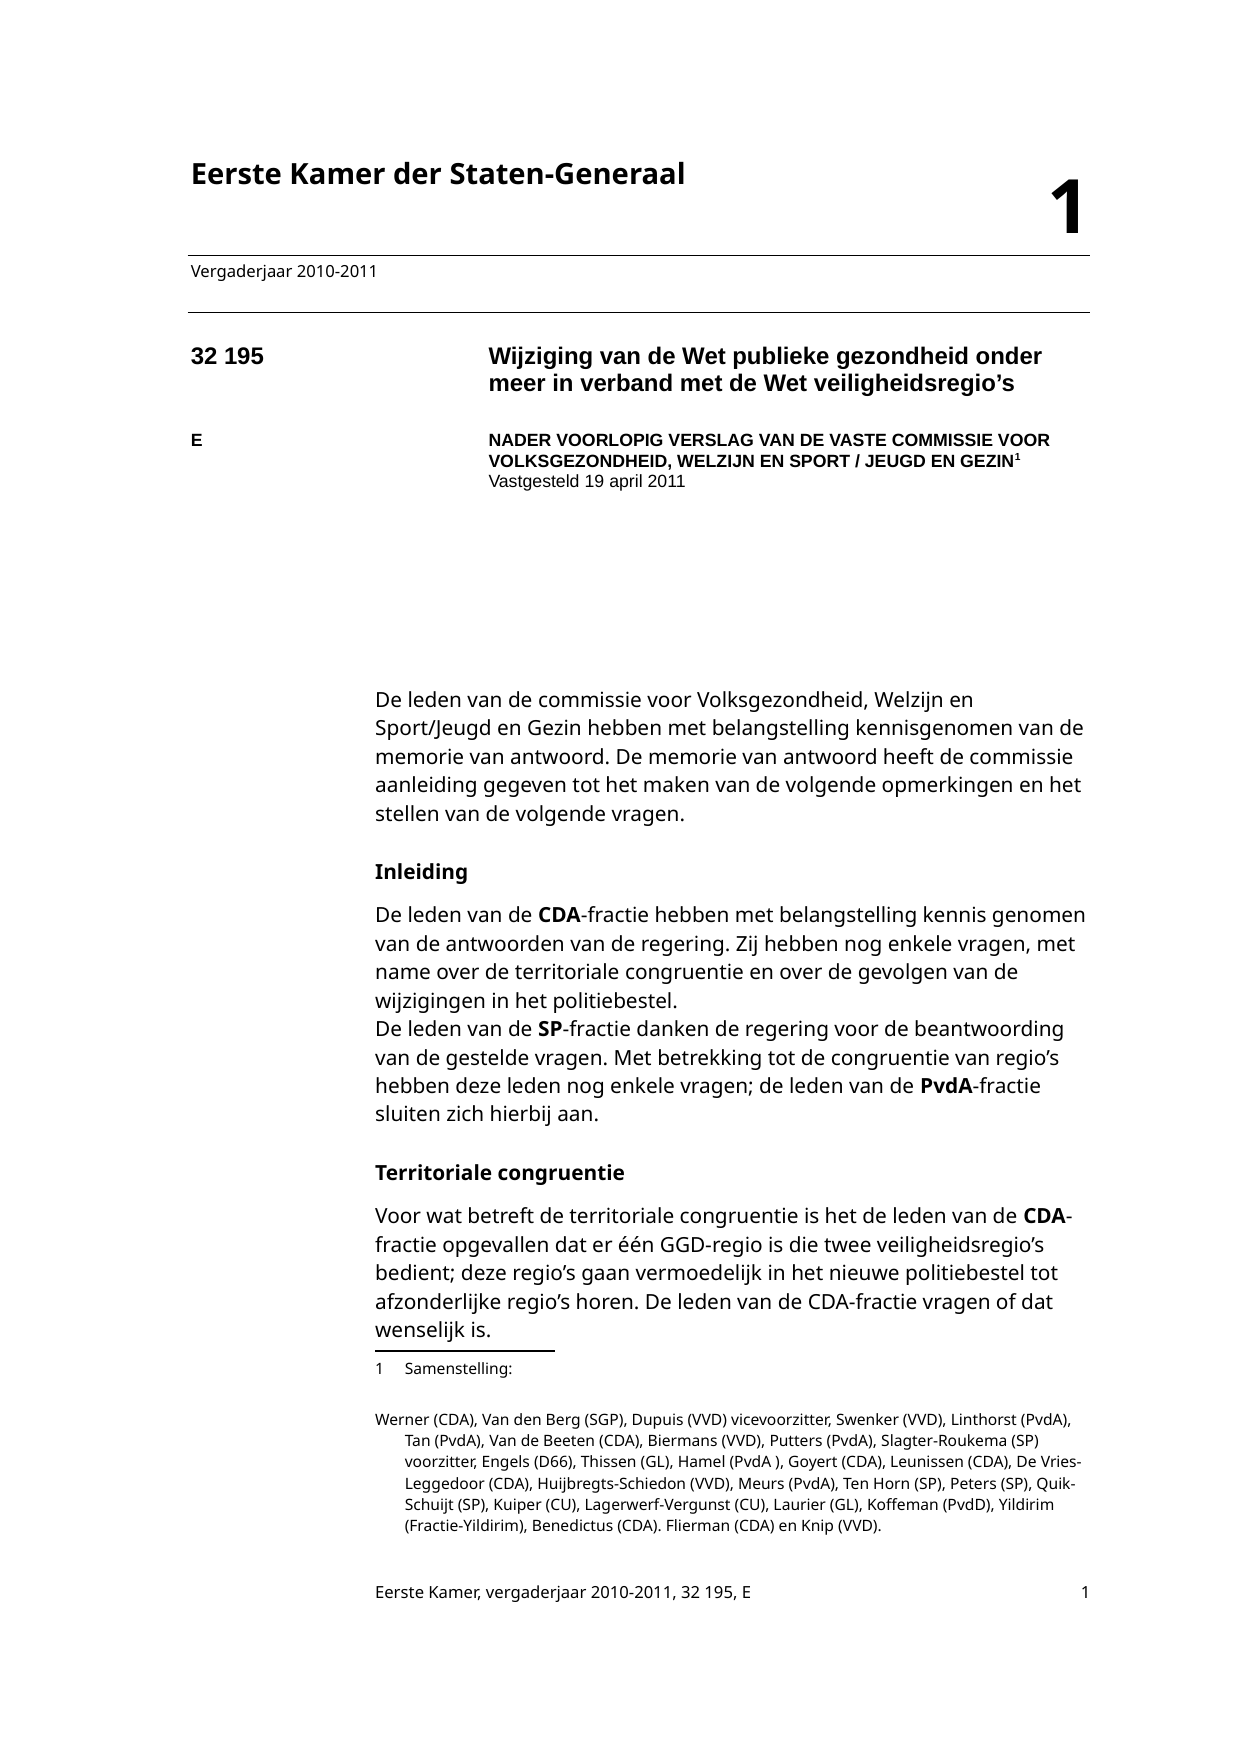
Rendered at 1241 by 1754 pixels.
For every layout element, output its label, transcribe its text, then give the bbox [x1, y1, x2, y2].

text Inleiding [375, 857, 1090, 886]
text De leden van de SP-fractie danken de regering voor de beantwoording van de gestelde vragen. Met betrekking tot de congruentie van regio’s hebben deze leden nog enkele vragen; de leden van de PvdA-fractie sluiten zich hierbij aan. [375, 1014, 1090, 1128]
table_cell E [188, 427, 485, 566]
table_cell NADER VOORLOPIG VERSLAG VAN DE VASTE COMMISSIE VOOR VOLKSGEZONDHEID, WELZIJN EN SPORT / JEUGD EN GEZIN Vastgesteld 19 april 2011 [485, 427, 1090, 566]
text Voor wat betreft de territoriale congruentie is het de leden van de CDA-fractie opgevallen dat er één GGD-regio is die twee veiligheidsregio’s bedient; deze regio’s gaan vermoedelijk in het nieuwe politiebestel tot afzonderlijke regio’s horen. De leden van de CDA-fractie vragen of dat wenselijk is. [375, 1201, 1090, 1344]
table_cell [188, 313, 485, 339]
table_cell 32 195 [188, 339, 485, 427]
table_cell [485, 313, 1090, 339]
text De leden van de CDA-fractie hebben met belangstelling kennis genomen van de antwoorden van de regering. Zij hebben nog enkele vragen, met name over de territoriale congruentie en over de gevolgen van de wijzigingen in het politiebestel. [375, 901, 1090, 1014]
text De leden van de commissie voor Volksgezondheid, Welzijn en Sport/Jeugd en Gezin hebben met belangstelling kennisgenomen van de memorie van antwoord. De memorie van antwoord heeft de commissie aanleiding gegeven tot het maken van de volgende opmerkingen en het stellen van de volgende vragen. [375, 685, 1090, 827]
table_header Eerste Kamer der Staten-Generaal [188, 150, 909, 255]
table_cell Vergaderjaar 2010-2011 [188, 256, 485, 312]
table_cell [485, 256, 1090, 312]
table_cell Wijziging van de Wet publieke gezondheid onder meer in verband met de Wet veiligheidsregio’s [485, 339, 1090, 427]
table_header 1 [910, 150, 1090, 255]
text Territoriale congruentie [375, 1158, 1090, 1186]
